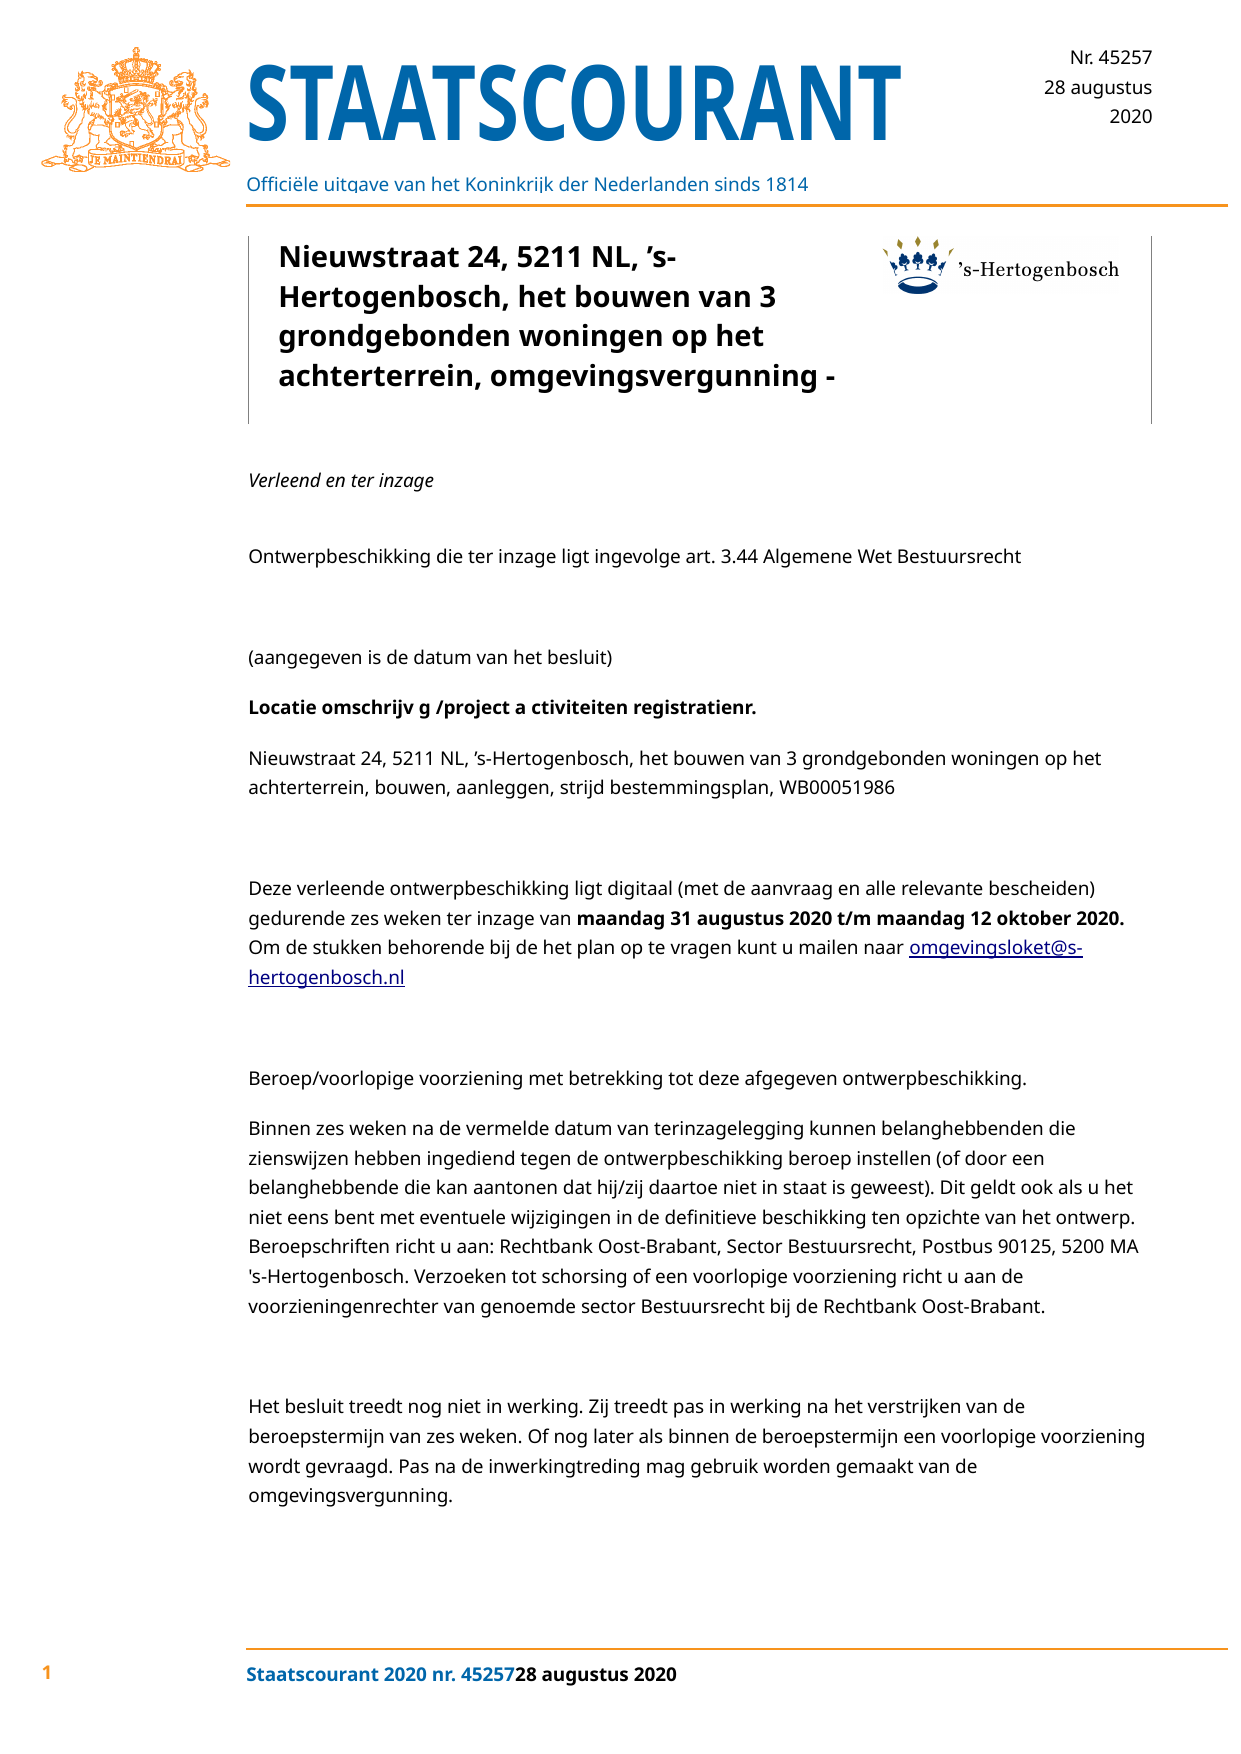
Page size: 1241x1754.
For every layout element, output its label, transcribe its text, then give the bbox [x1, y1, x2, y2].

text Nieuwstraat 24, 5211 NL, ’s-Hertogenbosch, het bouwen van 3 grondgebonden woningen op het achterterrein, bouwen, aanleggen, strijd bestemmingsplan, WB00051986 [248, 745, 1152, 800]
text (aangegeven is de datum van het besluit) [248, 644, 1152, 670]
table_header Nieuwstraat 24, 5211 NL, ’s-Hertogenbosch, het bouwen van 3 grondgebonden woningen op het achterterrein, omgevingsvergunning - [249, 236, 850, 424]
text Locatie omschrijv g /project a ctiviteiten registratienr. [248, 694, 1152, 720]
text Deze verleende ontwerpbeschikking ligt digitaal (met de aanvraag en alle relevante bescheiden) gedurende zes weken ter inzage van maandag 31 augustus 2020 t/m maandag 12 oktober 2020. Om de stukken behorende bij de het plan op te vragen kunt u mailen naar omgevingsloket@s-hertogenbosch.nl [248, 875, 1152, 990]
table_header [850, 236, 882, 293]
table_header [1119, 236, 1151, 293]
text Beroep/voorlopige voorziening met betrekking tot deze afgegeven ontwerpbeschikking. [248, 1065, 1152, 1091]
picture [41, 47, 231, 172]
table_header [850, 294, 1151, 424]
text Ontwerpbeschikking die ter inzage ligt ingevolge art. 3.44 Algemene Wet Bestuursrecht [248, 543, 1152, 569]
text Het besluit treedt nog niet in werking. Zij treedt pas in werking na het verstrijken van de beroepstermijn van zes weken. Of nog later als binnen de beroepstermijn een voorlopige voorziening wordt gevraagd. Pas na de inwerkingtreding mag gebruik worden gemaakt van de omgevingsvergunning. [248, 1394, 1152, 1508]
text Binnen zes weken na de vermelde datum van terinzagelegging kunnen belanghebbenden die zienswijzen hebben ingediend tegen de ontwerpbeschikking beroep instellen (of door een belanghebbende die kan aantonen dat hij/zij daartoe niet in staat is geweest). Dit geldt ook als u het niet eens bent met eventuele wijzigingen in de definitieve beschikking ten opzichte van het ontwerp. Beroepschriften richt u aan: Rechtbank Oost-Brabant, Sector Bestuursrecht, Postbus 90125, 5200 MA 's-Hertogenbosch. Verzoeken tot schorsing of een voorlopige voorziening richt u aan de voorzieningenrechter van genoemde sector Bestuursrecht bij de Rechtbank Oost-Brabant. [248, 1115, 1152, 1319]
picture [882, 236, 1119, 294]
text Verleend en ter inzage [248, 467, 1152, 493]
